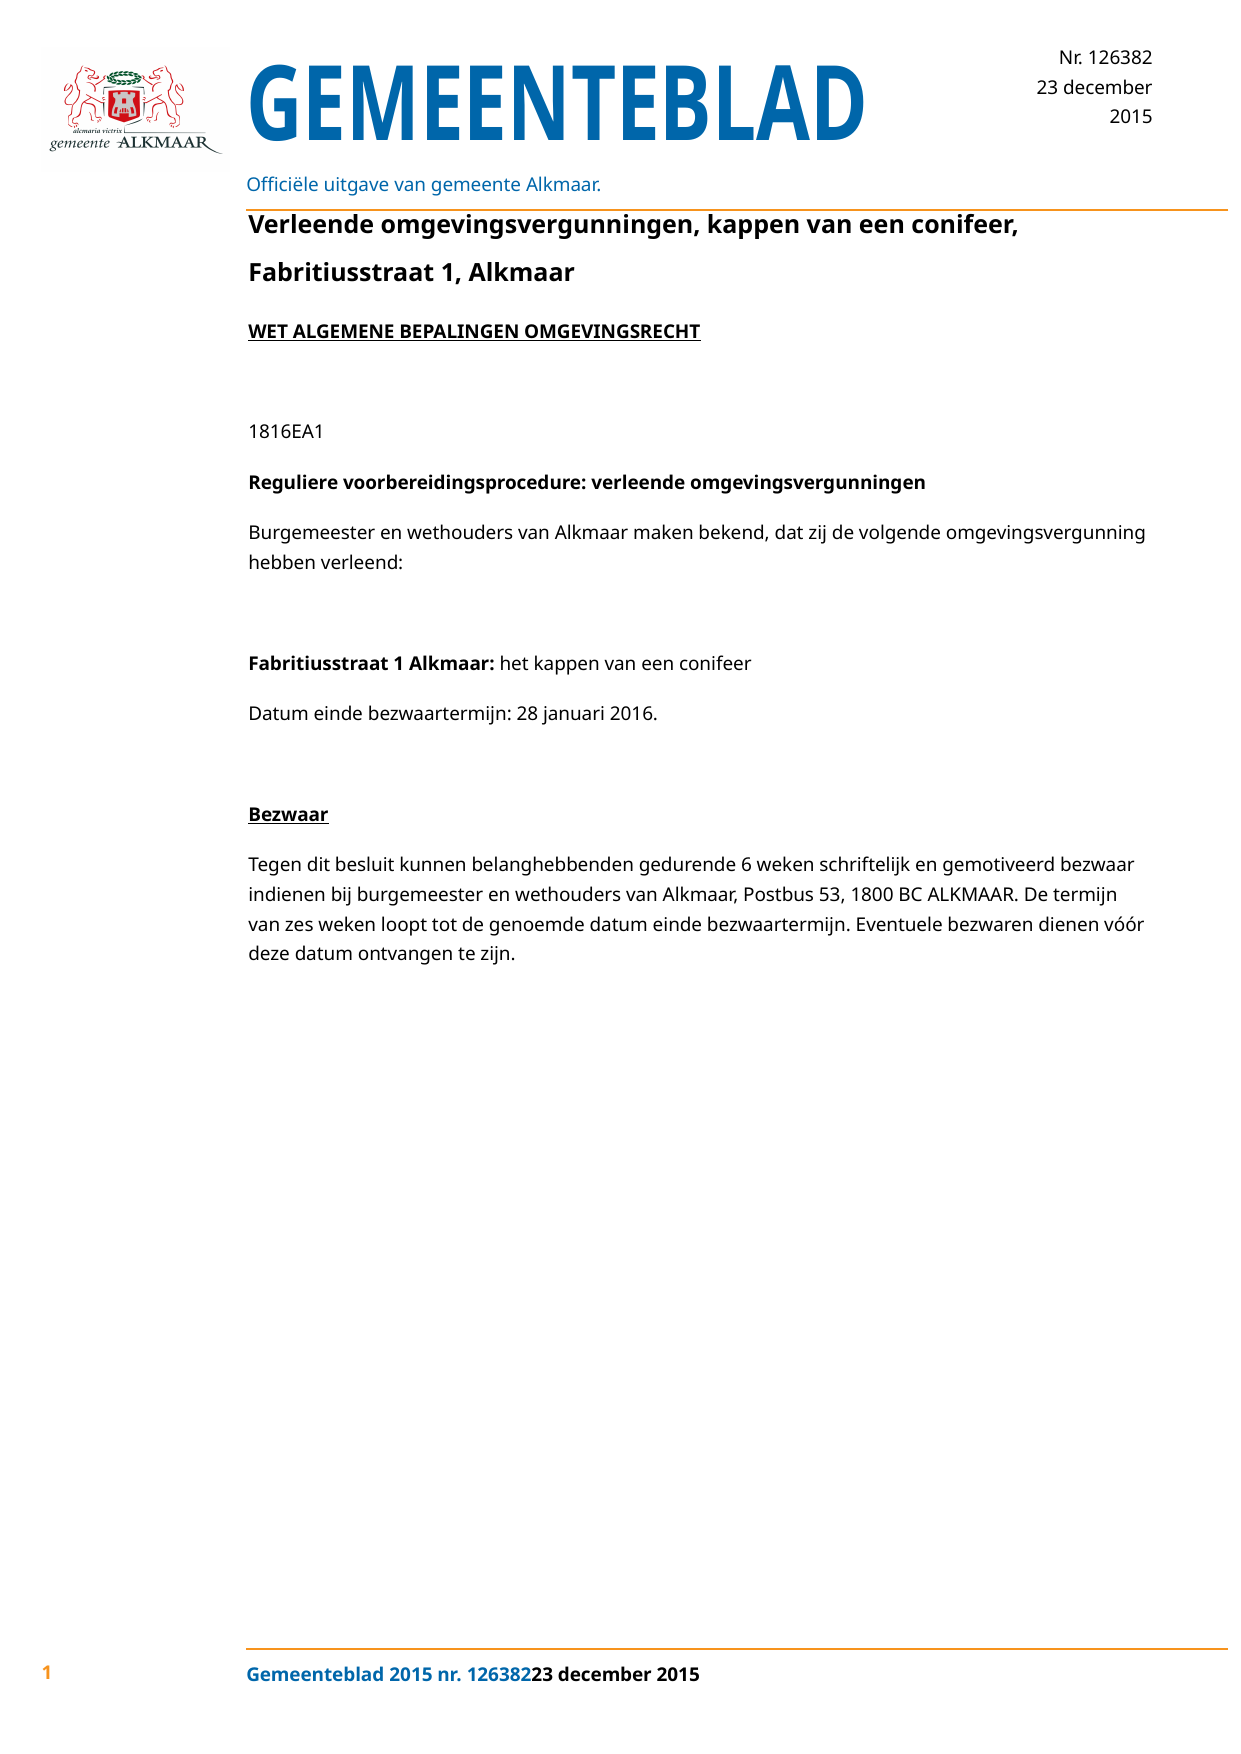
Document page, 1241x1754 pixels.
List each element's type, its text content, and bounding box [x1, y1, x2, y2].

text Verleende omgevingsvergunningen, kappen van een conifeer, Fabritiusstraat 1, Alkmaar [248, 211, 1152, 288]
text Fabritiusstraat 1 Alkmaar: het kappen van een conifeer [248, 650, 1152, 676]
text Burgemeester en wethouders van Alkmaar maken bekend, dat zij de volgende omgevingsvergunning hebben verleend: [248, 519, 1152, 575]
text Datum einde bezwaartermijn: 28 januari 2016. [248, 700, 1152, 726]
picture [41, 47, 231, 172]
text WET ALGEMENE BEPALINGEN OMGEVINGSRECHT [248, 318, 1152, 344]
text 1816EA1 [248, 419, 1152, 444]
text Reguliere voorbereidingsprocedure: verleende omgevingsvergunningen [248, 469, 1152, 495]
text Bezwaar [248, 801, 1152, 827]
text Tegen dit besluit kunnen belanghebbenden gedurende 6 weken schriftelijk en gemotiveerd bezwaar indienen bij burgemeester en wethouders van Alkmaar, Postbus 53, 1800 BC ALKMAAR. De termijn van zes weken loopt tot de genoemde datum einde bezwaartermijn. Eventuele bezwaren dienen vóór deze datum ontvangen te zijn. [248, 852, 1152, 966]
